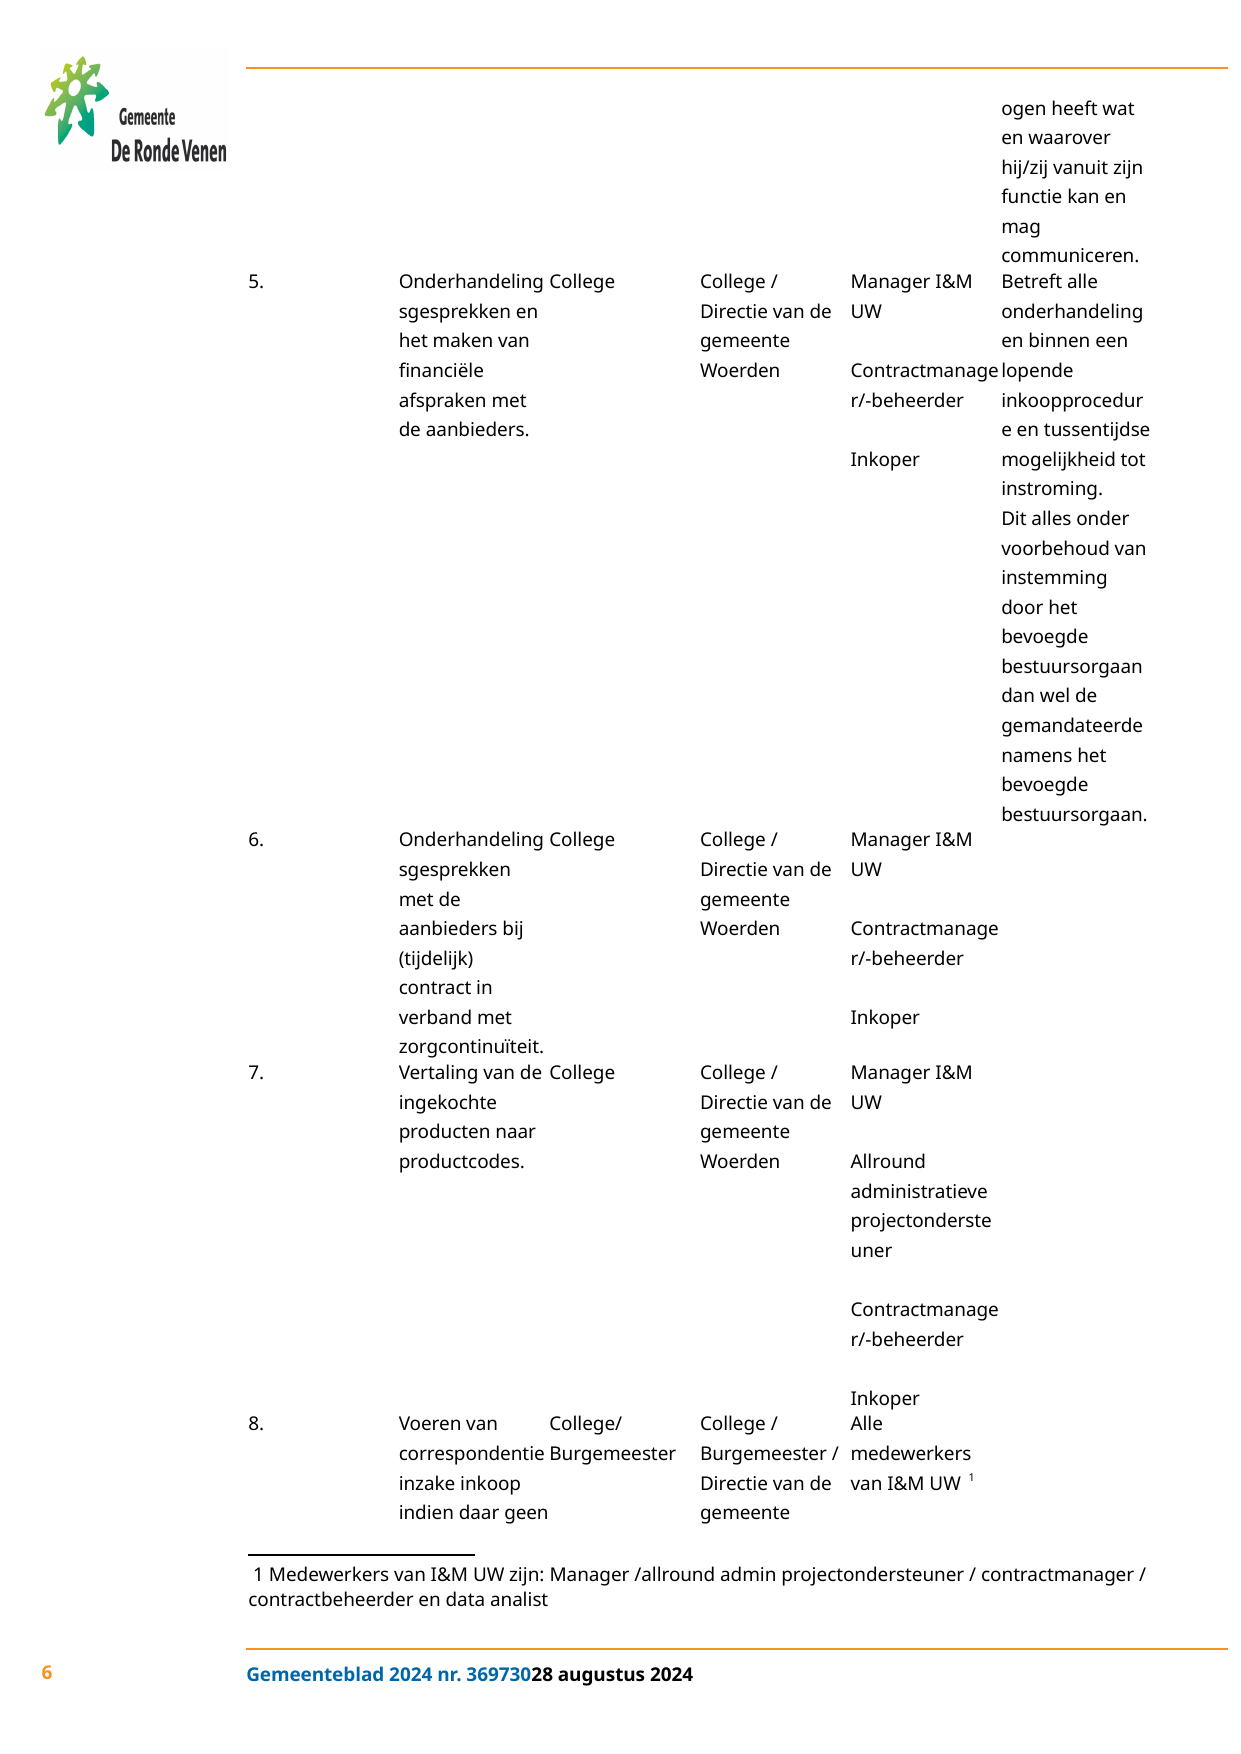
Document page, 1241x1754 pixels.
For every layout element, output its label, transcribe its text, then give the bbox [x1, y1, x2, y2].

table_cell 5. [248, 269, 398, 827]
table_cell College/ Burgemeester [549, 1411, 700, 1525]
table_cell College / Directie van de gemeente Woerden [700, 269, 850, 827]
table_cell [248, 95, 398, 268]
table_cell Voeren van correspondentie inzake inkoop indien daar geen [399, 1411, 549, 1525]
table_cell Onderhandelingsgesprekken met de aanbieders bij (tijdelijk) contract in verband met zorgcontinuïteit. [399, 827, 549, 1059]
table_cell College [549, 269, 700, 827]
table_cell [1001, 827, 1152, 1059]
table_cell College [549, 827, 700, 1059]
table_cell Betreft alle onderhandelingen binnen een lopende inkoopprocedure en tussentijdse mogelijkheid tot instroming. Dit alles onder voorbehoud van instemming door het bevoegde bestuursorgaan dan wel de gemandateerde namens het bevoegde bestuursorgaan. [1001, 269, 1152, 827]
table_cell College / Directie van de gemeente Woerden [700, 827, 850, 1059]
table_cell 7. [248, 1060, 398, 1411]
table_cell Manager I&M UW Contractmanager/-beheerder Inkoper [850, 827, 1001, 1059]
table_cell [1001, 1411, 1152, 1525]
table_cell College [549, 1060, 700, 1411]
table_cell [1001, 1060, 1152, 1411]
table_cell 8. [248, 1411, 398, 1525]
table_cell Onderhandelingsgesprekken en het maken van financiële afspraken met de aanbieders. [399, 269, 549, 827]
table_cell Manager I&M UW Allround administratieve projectondersteuner Contractmanager/-beheerder Inkoper [850, 1060, 1001, 1411]
table_cell College / Burgemeester / Directie van de gemeente [700, 1411, 850, 1525]
picture [41, 47, 231, 172]
table_cell 6. [248, 827, 398, 1059]
table_cell [549, 95, 700, 268]
table_cell [850, 95, 1001, 268]
table_cell Manager I&M UW Contractmanager/-beheerder Inkoper [850, 269, 1001, 827]
table_cell [700, 95, 850, 268]
table_cell Vertaling van de ingekochte producten naar productcodes. [399, 1060, 549, 1411]
table_cell [399, 95, 549, 268]
table_cell ogen heeft wat en waarover hij/zij vanuit zijn functie kan en mag communiceren. [1001, 95, 1152, 268]
table_cell College / Directie van de gemeente Woerden [700, 1060, 850, 1411]
table_cell Alle medewerkers van I&M UW [850, 1411, 1001, 1525]
